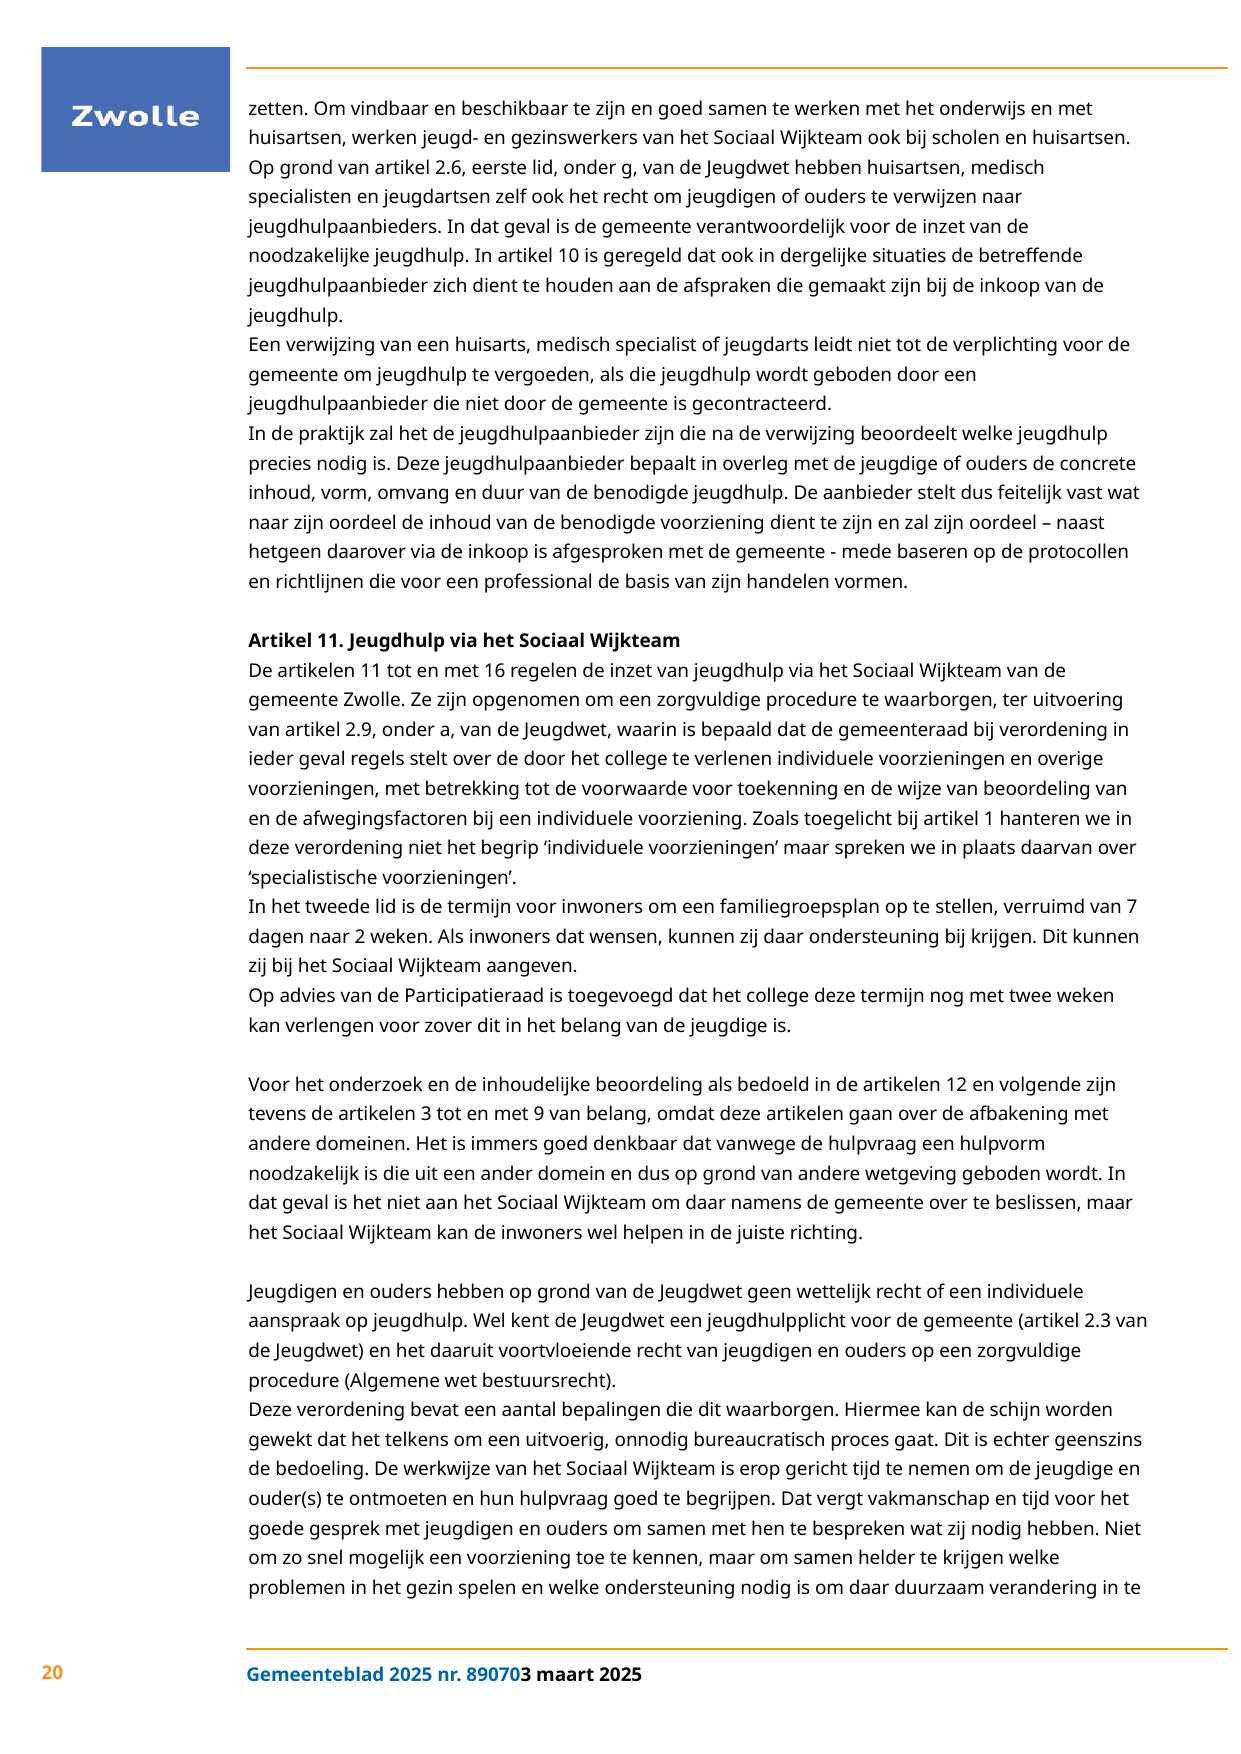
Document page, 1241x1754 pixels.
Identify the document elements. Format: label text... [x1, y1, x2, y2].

text Een verwijzing van een huisarts, medisch specialist of jeugdarts leidt niet tot de verplichting voor de gemeente om jeugdhulp te vergoeden, als die jeugdhulp wordt geboden door een jeugdhulpaanbieder die niet door de gemeente is gecontracteerd. [248, 331, 1152, 416]
text Jeugdigen en ouders hebben op grond van de Jeugdwet geen wettelijk recht of een individuele aanspraak op jeugdhulp. Wel kent de Jeugdwet een jeugdhulpplicht voor de gemeente (artikel 2.3 van de Jeugdwet) en het daaruit voortvloeiende recht van jeugdigen en ouders op een zorgvuldige procedure (Algemene wet bestuursrecht). [248, 1278, 1152, 1393]
text In de praktijk zal het de jeugdhulpaanbieder zijn die na de verwijzing beoordeelt welke jeugdhulp precies nodig is. Deze jeugdhulpaanbieder bepaalt in overleg met de jeugdige of ouders de concrete inhoud, vorm, omvang en duur van de benodigde jeugdhulp. De aanbieder stelt dus feitelijk vast wat naar zijn oordeel de inhoud van de benodigde voorziening dient te zijn en zal zijn oordeel – naast hetgeen daarover via de inkoop is afgesproken met de gemeente - mede baseren op de protocollen en richtlijnen die voor een professional de basis van zijn handelen vormen. [248, 420, 1152, 594]
text Voor het onderzoek en de inhoudelijke beoordeling als bedoeld in de artikelen 12 en volgende zijn tevens de artikelen 3 tot en met 9 van belang, omdat deze artikelen gaan over de afbakening met andere domeinen. Het is immers goed denkbaar dat vanwege de hulpvraag een hulpvorm noodzakelijk is die uit een ander domein en dus op grond van andere wetgeving geboden wordt. In dat geval is het niet aan het Sociaal Wijkteam om daar namens de gemeente over te beslissen, maar het Sociaal Wijkteam kan de inwoners wel helpen in de juiste richting. [248, 1071, 1152, 1245]
text Artikel 11. Jeugdhulp via het Sociaal Wijkteam [248, 627, 1152, 653]
text Op grond van artikel 2.6, eerste lid, onder g, van de Jeugdwet hebben huisartsen, medisch specialisten en jeugdartsen zelf ook het recht om jeugdigen of ouders te verwijzen naar jeugdhulpaanbieders. In dat geval is de gemeente verantwoordelijk voor de inzet van de noodzakelijke jeugdhulp. In artikel 10 is geregeld dat ook in dergelijke situaties de betreffende jeugdhulpaanbieder zich dient te houden aan de afspraken die gemaakt zijn bij de inkoop van de jeugdhulp. [248, 154, 1152, 328]
text De artikelen 11 tot en met 16 regelen de inzet van jeugdhulp via het Sociaal Wijkteam van de gemeente Zwolle. Ze zijn opgenomen om een zorgvuldige procedure te waarborgen, ter uitvoering van artikel 2.9, onder a, van de Jeugdwet, waarin is bepaald dat de gemeenteraad bij verordening in ieder geval regels stelt over de door het college te verlenen individuele voorzieningen en overige voorzieningen, met betrekking tot de voorwaarde voor toekenning en de wijze van beoordeling van en de afwegingsfactoren bij een individuele voorziening. Zoals toegelicht bij artikel 1 hanteren we in deze verordening niet het begrip ‘individuele voorzieningen’ maar spreken we in plaats daarvan over ‘specialistische voorzieningen’. [248, 657, 1152, 890]
text Deze verordening bevat een aantal bepalingen die dit waarborgen. Hiermee kan de schijn worden gewekt dat het telkens om een uitvoerig, onnodig bureaucratisch proces gaat. Dit is echter geenszins de bedoeling. De werkwijze van het Sociaal Wijkteam is erop gericht tijd te nemen om de jeugdige en ouder(s) te ontmoeten en hun hulpvraag goed te begrijpen. Dat vergt vakmanschap en tijd voor het goede gesprek met jeugdigen en ouders om samen met hen te bespreken wat zij nodig hebben. Niet om zo snel mogelijk een voorziening toe te kennen, maar om samen helder te krijgen welke problemen in het gezin spelen en welke ondersteuning nodig is om daar duurzaam verandering in te [248, 1396, 1152, 1600]
text zetten. Om vindbaar en beschikbaar te zijn en goed samen te werken met het onderwijs en met huisartsen, werken jeugd- en gezinswerkers van het Sociaal Wijkteam ook bij scholen en huisartsen. [248, 95, 1152, 150]
text Op advies van de Participatieraad is toegevoegd dat het college deze termijn nog met twee weken kan verlengen voor zover dit in het belang van de jeugdige is. [248, 982, 1152, 1038]
picture [41, 47, 231, 172]
text In het tweede lid is de termijn voor inwoners om een familiegroepsplan op te stellen, verruimd van 7 dagen naar 2 weken. Als inwoners dat wensen, kunnen zij daar ondersteuning bij krijgen. Dit kunnen zij bij het Sociaal Wijkteam aangeven. [248, 893, 1152, 978]
